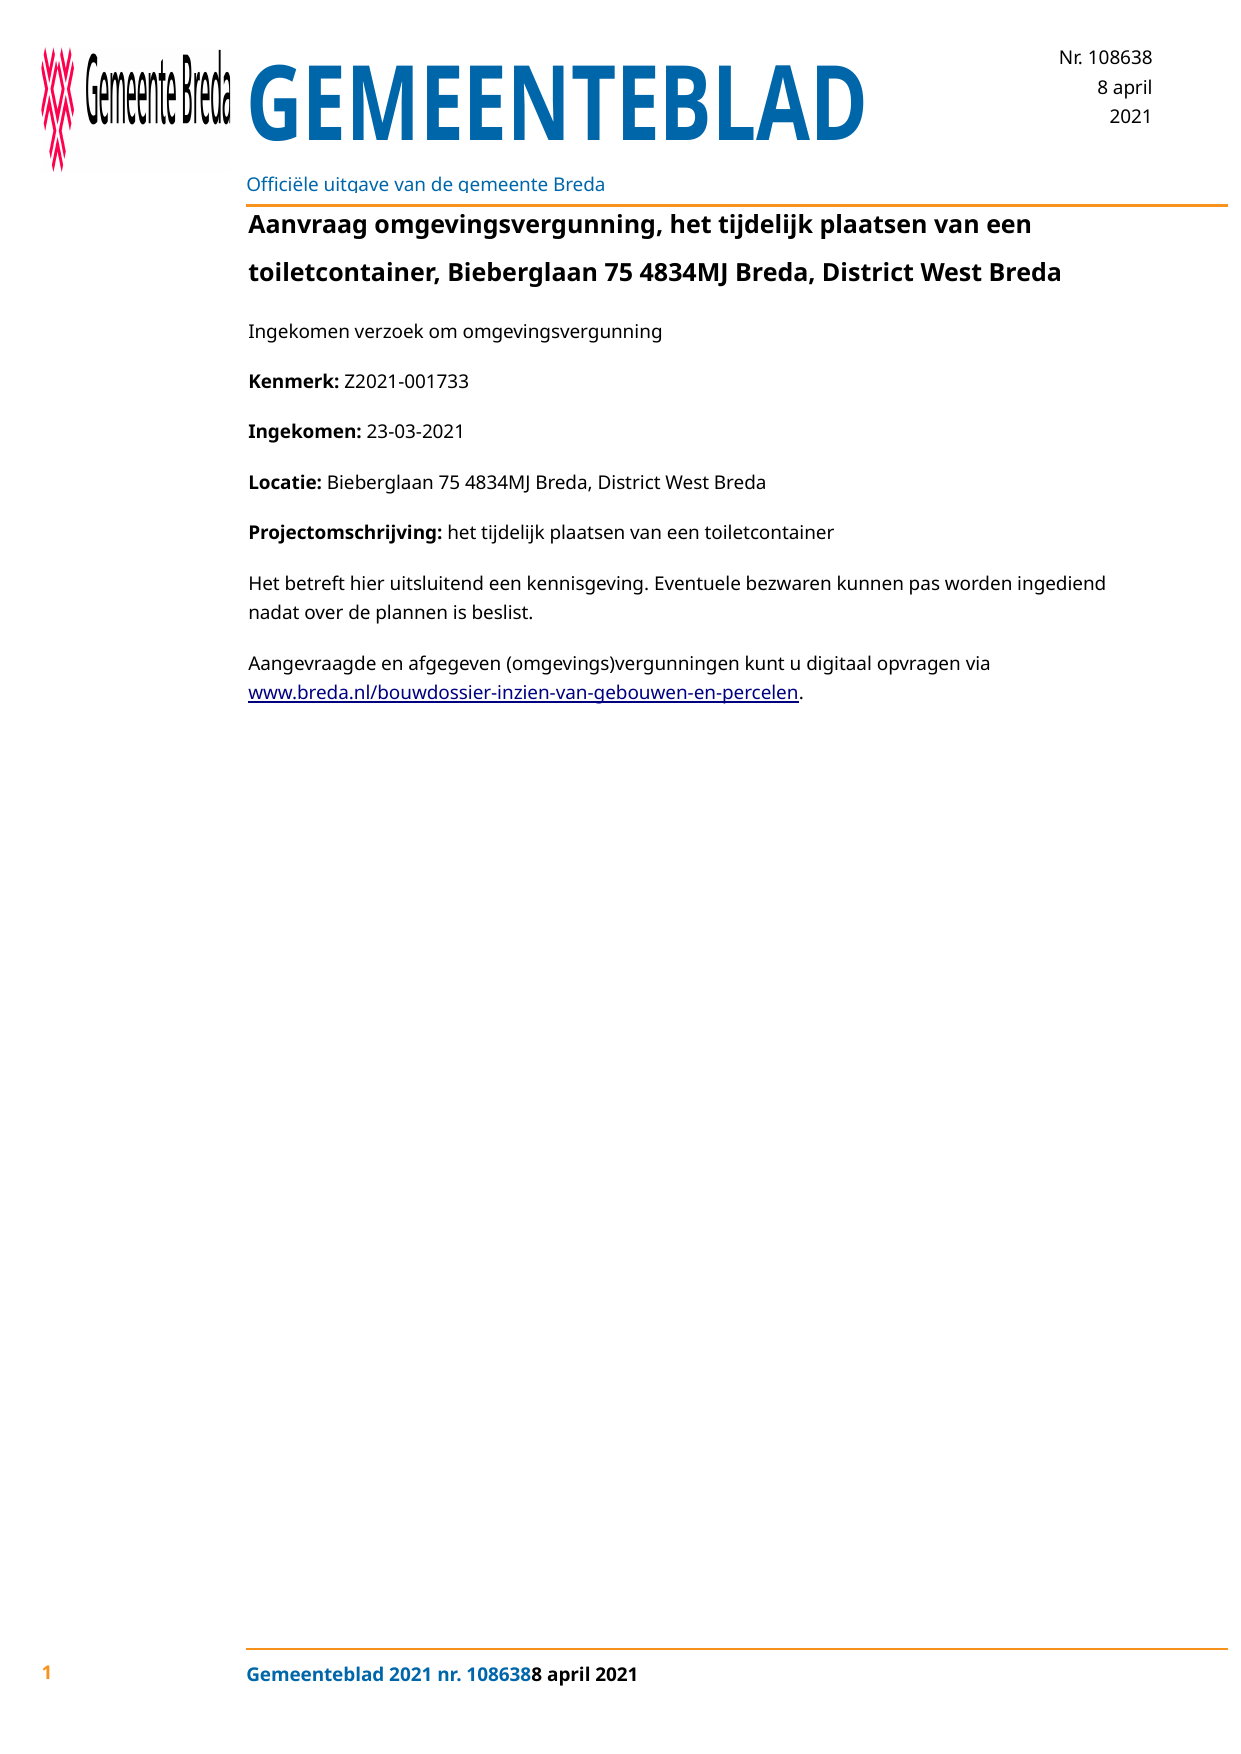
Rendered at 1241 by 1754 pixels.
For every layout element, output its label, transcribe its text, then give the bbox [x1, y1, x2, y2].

picture [41, 47, 231, 172]
text Ingekomen verzoek om omgevingsvergunning [248, 318, 1152, 344]
text Aangevraagde en afgegeven (omgevings)vergunningen kunt u digitaal opvragen via www.breda.nl/bouwdossier-inzien-van-gebouwen-en-percelen. [248, 650, 1152, 705]
text Aanvraag omgevingsvergunning, het tijdelijk plaatsen van een toiletcontainer, Bieberglaan 75 4834MJ Breda, District West Breda [248, 207, 1152, 288]
text Kenmerk: Z2021-001733 [248, 368, 1152, 394]
text Ingekomen: 23-03-2021 [248, 419, 1152, 444]
text Projectomschrijving: het tijdelijk plaatsen van een toiletcontainer [248, 519, 1152, 545]
text Het betreft hier uitsluitend een kennisgeving. Eventuele bezwaren kunnen pas worden ingediend nadat over de plannen is beslist. [248, 570, 1152, 625]
text Locatie: Bieberglaan 75 4834MJ Breda, District West Breda [248, 469, 1152, 495]
